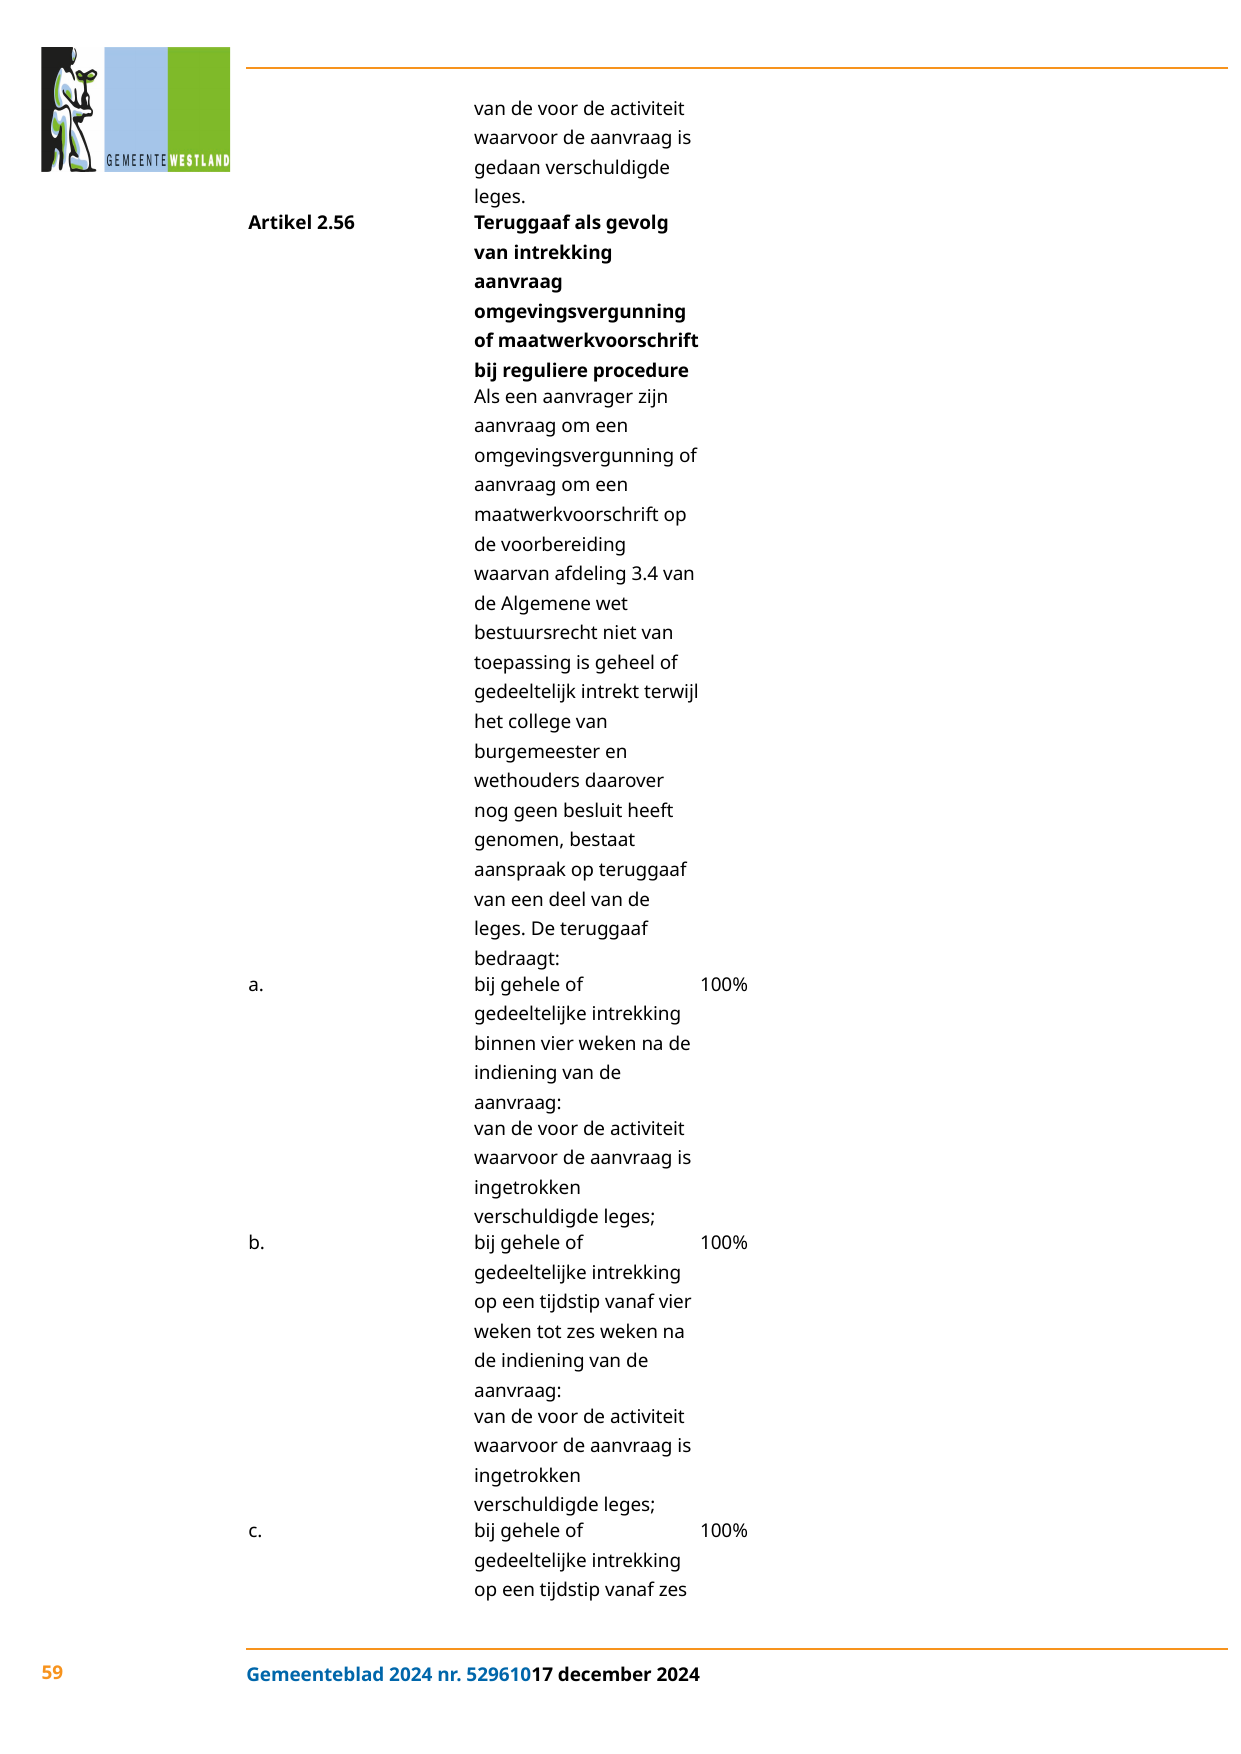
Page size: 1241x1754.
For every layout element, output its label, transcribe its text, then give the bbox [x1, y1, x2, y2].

table_cell Artikel 2.56 [248, 209, 474, 383]
table_cell Als een aanvrager zijn aanvraag om een omgevingsvergunning of aanvraag om een maatwerkvoorschrift op de voorbereiding waarvan afdeling 3.4 van de Algemene wet bestuursrecht niet van toepassing is geheel of gedeeltelijk intrekt terwijl het college van burgemeester en wethouders daarover nog geen besluit heeft genomen, bestaat aanspraak op teruggaaf van een deel van de leges. De teruggaaf bedraagt: [474, 383, 700, 971]
table_cell [700, 383, 926, 971]
table_cell van de voor de activiteit waarvoor de aanvraag is gedaan verschuldigde leges. [474, 95, 700, 209]
table_cell [700, 1403, 926, 1517]
table_cell 100% [700, 1229, 926, 1403]
table_cell c. [248, 1518, 474, 1602]
table_cell 100% [700, 1518, 926, 1602]
picture [41, 47, 231, 172]
table_cell bij gehele of gedeeltelijke intrekking op een tijdstip vanaf zes [474, 1518, 700, 1602]
table_cell b. [248, 1229, 474, 1403]
table_cell a. [248, 971, 474, 1115]
table_cell [248, 1403, 474, 1517]
table_cell [700, 1115, 926, 1229]
table_cell [248, 383, 474, 971]
table_cell [248, 1115, 474, 1229]
table_cell van de voor de activiteit waarvoor de aanvraag is ingetrokken verschuldigde leges; [474, 1403, 700, 1517]
table_cell [248, 95, 474, 209]
table_cell [700, 209, 926, 383]
table_cell bij gehele of gedeeltelijke intrekking binnen vier weken na de indiening van de aanvraag: [474, 971, 700, 1115]
table_cell van de voor de activiteit waarvoor de aanvraag is ingetrokken verschuldigde leges; [474, 1115, 700, 1229]
table_cell bij gehele of gedeeltelijke intrekking op een tijdstip vanaf vier weken tot zes weken na de indiening van de aanvraag: [474, 1229, 700, 1403]
table_cell Teruggaaf als gevolg van intrekking aanvraag omgevingsvergunning of maatwerkvoorschrift bij reguliere procedure [474, 209, 700, 383]
table_cell [700, 95, 926, 209]
table_cell 100% [700, 971, 926, 1115]
